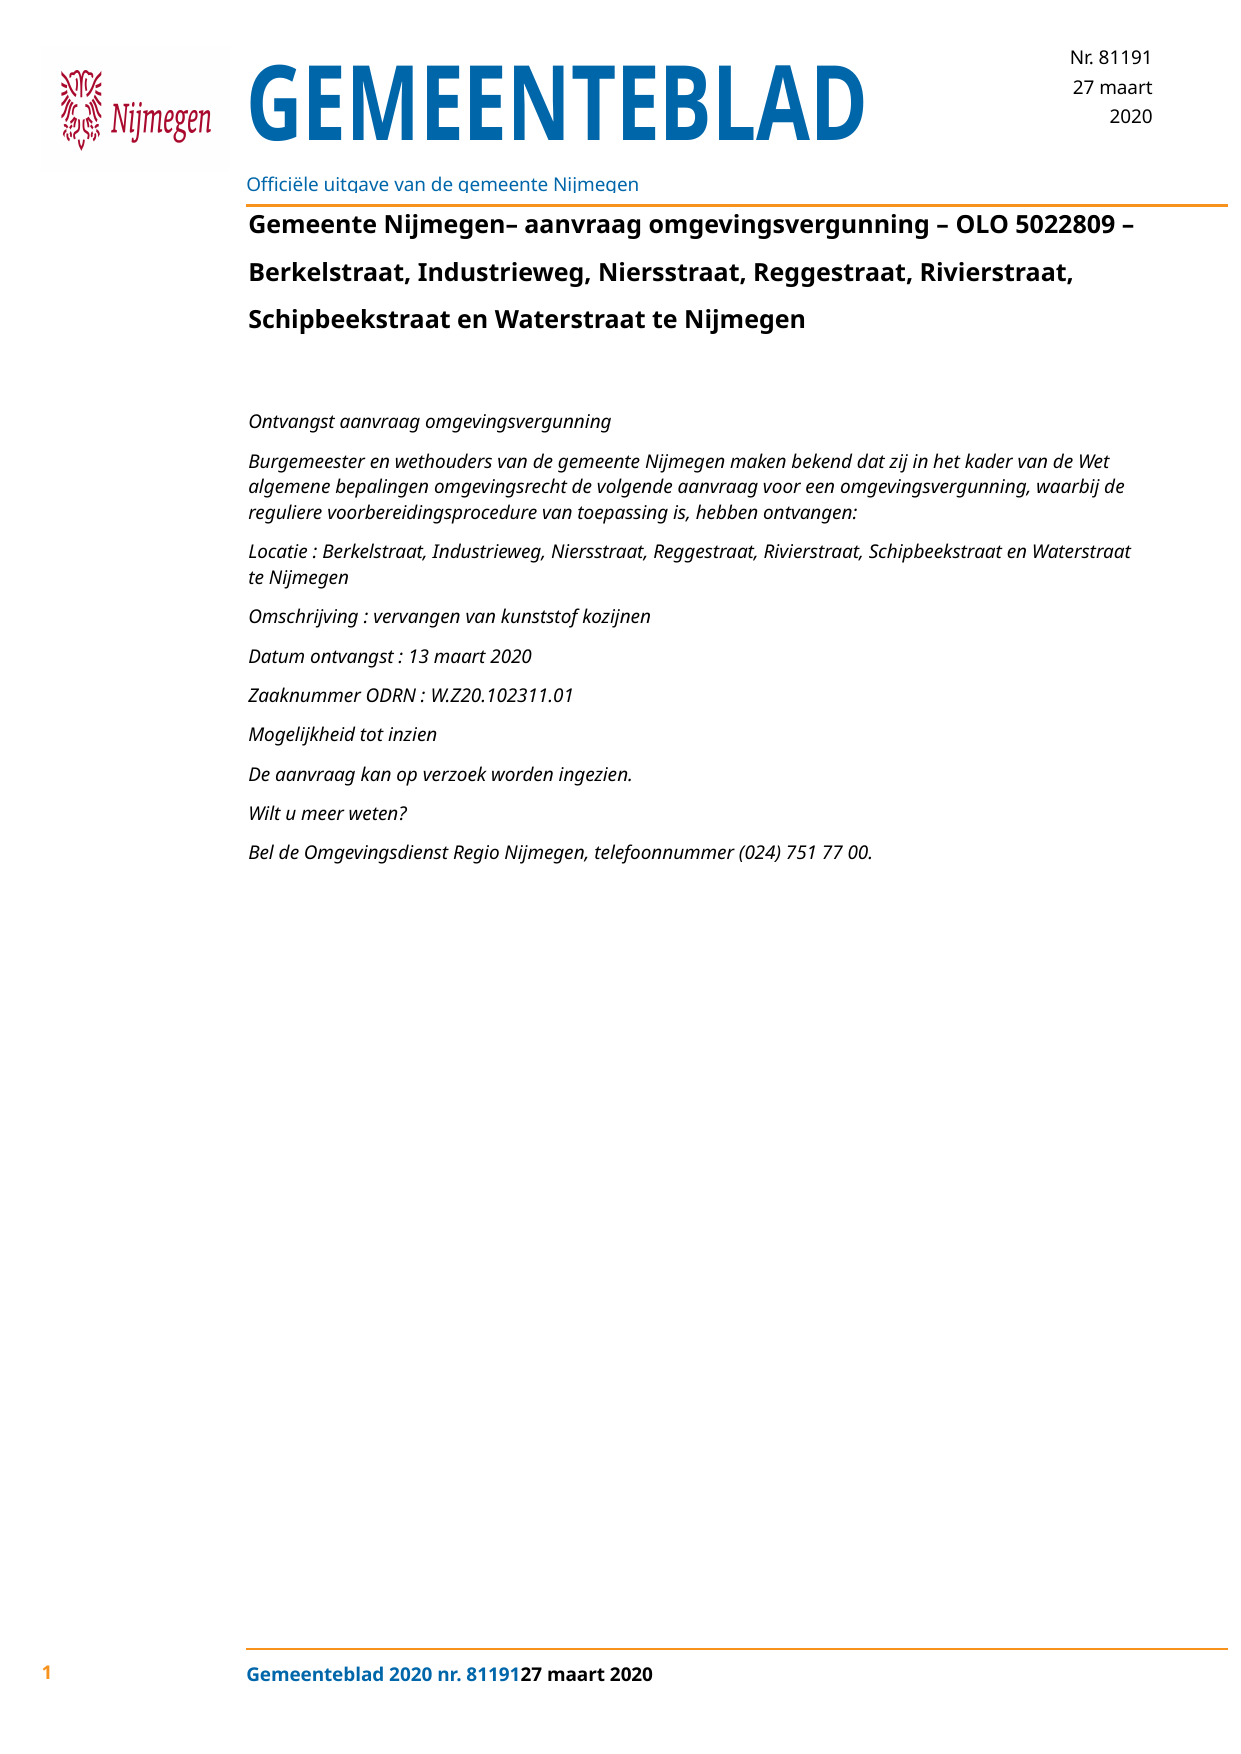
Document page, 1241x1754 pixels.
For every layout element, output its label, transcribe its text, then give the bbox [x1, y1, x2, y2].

text Datum ontvangst : 13 maart 2020 [248, 643, 1152, 669]
text Wilt u meer weten? [248, 800, 1152, 826]
text Gemeente Nijmegen– aanvraag omgevingsvergunning – OLO 5022809 – Berkelstraat, Industrieweg, Niersstraat, Reggestraat, Rivierstraat, Schipbeekstraat en Waterstraat te Nijmegen [248, 207, 1152, 336]
text Ontvangst aanvraag omgevingsvergunning [248, 409, 1152, 434]
text De aanvraag kan op verzoek worden ingezien. [248, 761, 1152, 786]
text Mogelijkheid tot inzien [248, 721, 1152, 747]
picture [41, 47, 231, 172]
text Burgemeester en wethouders van de gemeente Nijmegen maken bekend dat zij in het kader van de Wet algemene bepalingen omgevingsrecht de volgende aanvraag voor een omgevingsvergunning, waarbij de reguliere voorbereidingsprocedure van toepassing is, hebben ontvangen: [248, 448, 1152, 525]
text Omschrijving : vervangen van kunststof kozijnen [248, 604, 1152, 629]
text Bel de Omgevingsdienst Regio Nijmegen, telefoonnummer (024) 751 77 00. [248, 839, 1152, 865]
text Locatie : Berkelstraat, Industrieweg, Niersstraat, Reggestraat, Rivierstraat, Schipbeekstraat en Waterstraat te Nijmegen [248, 539, 1152, 590]
text Zaaknummer ODRN : W.Z20.102311.01 [248, 682, 1152, 708]
